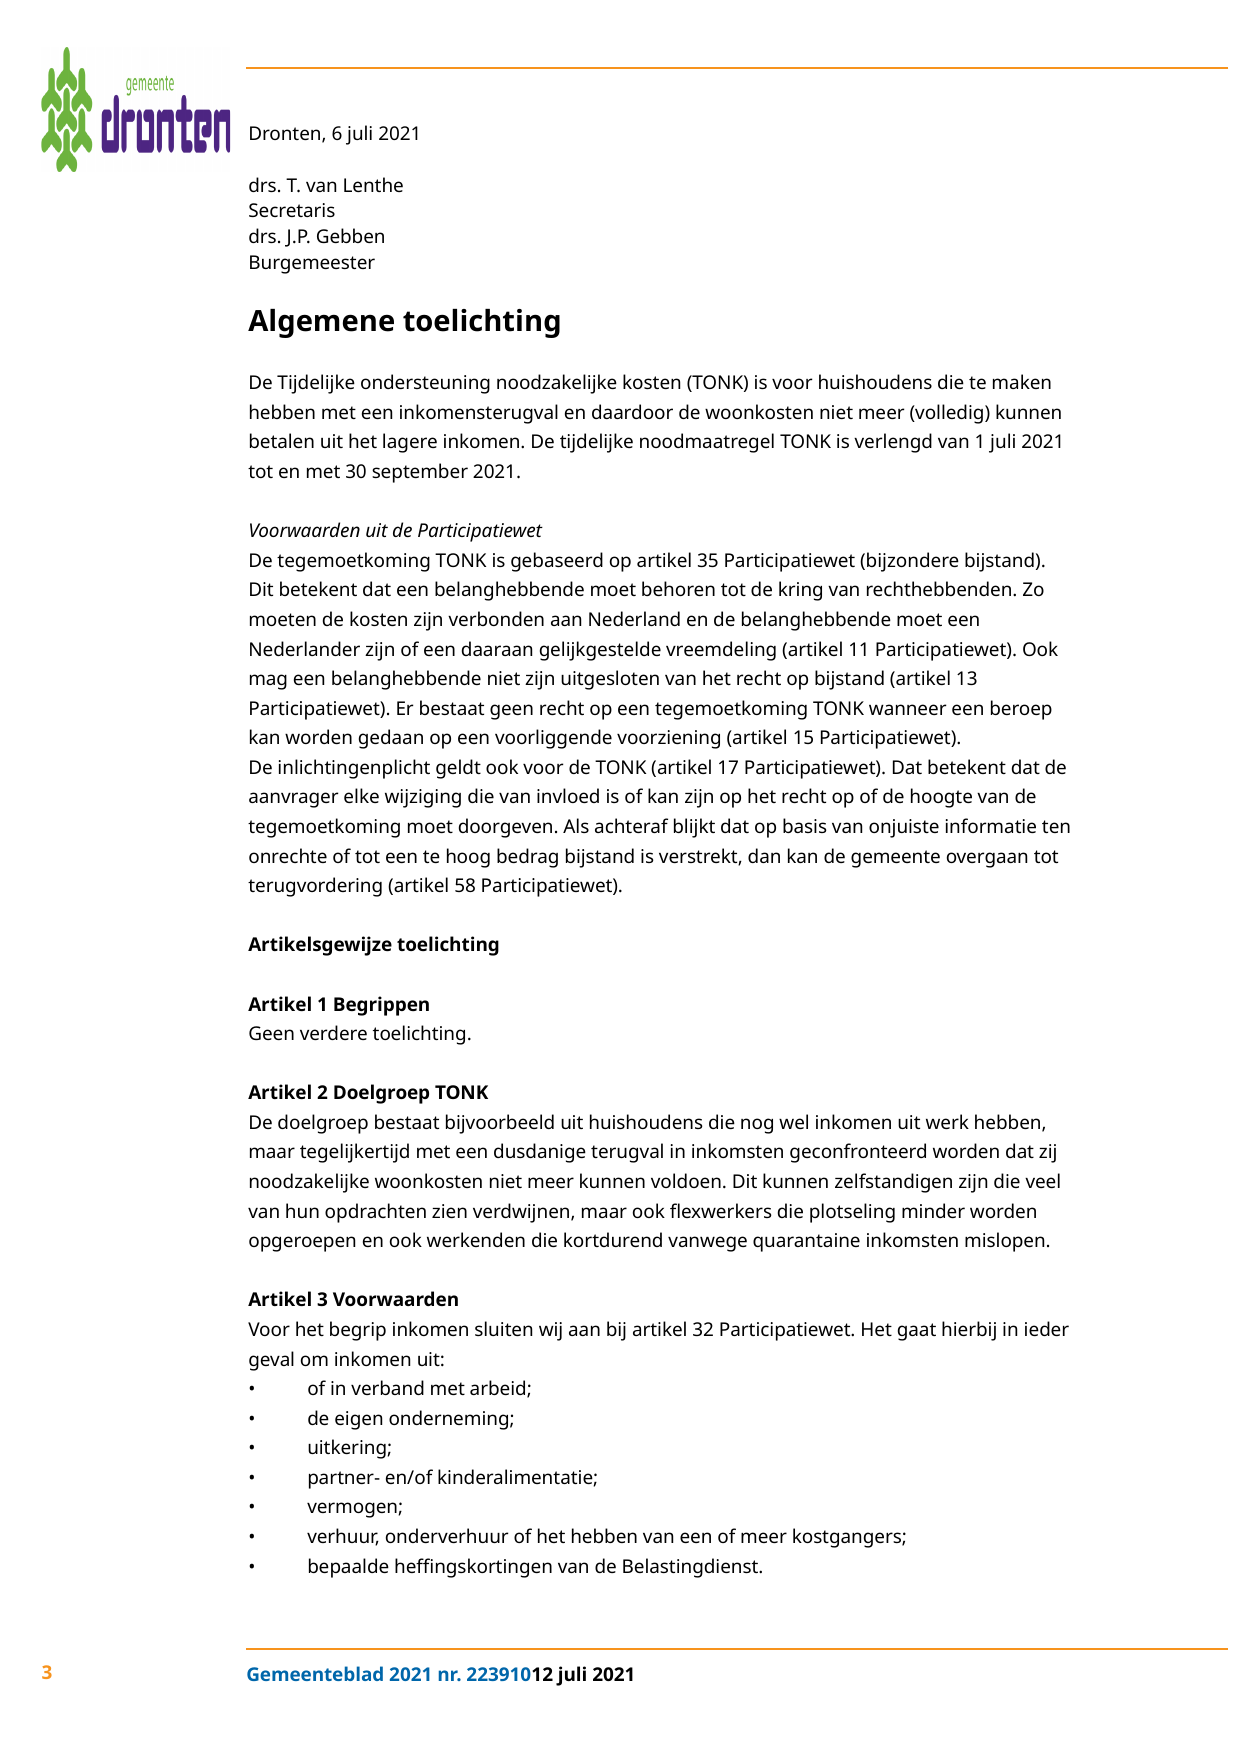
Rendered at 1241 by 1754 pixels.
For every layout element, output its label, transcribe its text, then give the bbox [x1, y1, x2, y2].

text Voor het begrip inkomen sluiten wij aan bij artikel 32 Participatiewet. Het gaat hierbij in ieder [248, 1316, 1152, 1342]
text Dronten, 6 juli 2021 [248, 121, 1152, 146]
text Artikel 3 Voorwaarden [248, 1287, 1152, 1312]
text tegemoetkoming moet doorgeven. Als achteraf blijkt dat op basis van onjuiste informatie ten [248, 813, 1152, 839]
list bepaalde heffingskortingen van de Belastingdienst. [248, 1553, 1152, 1578]
text drs. T. van Lenthe [248, 172, 1152, 198]
text Voorwaarden uit de Participatiewet [248, 517, 1152, 543]
text mag een belanghebbende niet zijn uitgesloten van het recht op bijstand (artikel 13 [248, 665, 1152, 691]
text maar tegelijkertijd met een dusdanige terugval in inkomsten geconfronteerd worden dat zij [248, 1139, 1152, 1164]
text kan worden gedaan op een voorliggende voorziening (artikel 15 Participatiewet). [248, 724, 1152, 750]
text hebben met een inkomensterugval en daardoor de woonkosten niet meer (volledig) kunnen [248, 399, 1152, 425]
text De doelgroep bestaat bijvoorbeeld uit huishoudens die nog wel inkomen uit werk hebben, [248, 1109, 1152, 1135]
text terugvordering (artikel 58 Participatiewet). [248, 872, 1152, 898]
list of in verband met arbeid; [248, 1375, 1152, 1401]
text De tegemoetkoming TONK is gebaseerd op artikel 35 Participatiewet (bijzondere bijstand). [248, 547, 1152, 573]
text De Tijdelijke ondersteuning noodzakelijke kosten (TONK) is voor huishoudens die te maken [248, 369, 1152, 395]
list vermogen; [248, 1494, 1152, 1519]
text tot en met 30 september 2021. [248, 458, 1152, 484]
text Burgemeester [248, 249, 1152, 275]
text opgeroepen en ook werkenden die kortdurend vanwege quarantaine inkomsten mislopen. [248, 1227, 1152, 1253]
text Geen verdere toelichting. [248, 1020, 1152, 1046]
text Artikel 1 Begrippen [248, 991, 1152, 1016]
text aanvrager elke wijziging die van invloed is of kan zijn op het recht op of de hoogte van de [248, 784, 1152, 809]
list de eigen onderneming; [248, 1405, 1152, 1431]
text De inlichtingenplicht geldt ook voor de TONK (artikel 17 Participatiewet). Dat betekent dat de [248, 754, 1152, 780]
text geval om inkomen uit: [248, 1346, 1152, 1371]
text Artikelsgewijze toelichting [248, 932, 1152, 957]
text Participatiewet). Er bestaat geen recht op een tegemoetkoming TONK wanneer een beroep [248, 695, 1152, 721]
text onrechte of tot een te hoog bedrag bijstand is verstrekt, dan kan de gemeente overgaan tot [248, 843, 1152, 868]
text Algemene toelichting [248, 301, 1152, 340]
text van hun opdrachten zien verdwijnen, maar ook flexwerkers die plotseling minder worden [248, 1198, 1152, 1223]
text drs. J.P. Gebben [248, 223, 1152, 249]
text moeten de kosten zijn verbonden aan Nederland en de belanghebbende moet een [248, 606, 1152, 632]
text Dit betekent dat een belanghebbende moet behoren tot de kring van rechthebbenden. Zo [248, 577, 1152, 602]
text noodzakelijke woonkosten niet meer kunnen voldoen. Dit kunnen zelfstandigen zijn die veel [248, 1168, 1152, 1194]
text Nederlander zijn of een daaraan gelijkgestelde vreemdeling (artikel 11 Participatiewet). Ook [248, 636, 1152, 661]
list verhuur, onderverhuur of het hebben van een of meer kostgangers; [248, 1523, 1152, 1549]
text Artikel 2 Doelgroep TONK [248, 1079, 1152, 1105]
picture [41, 47, 231, 172]
text Secretaris [248, 198, 1152, 223]
list partner- en/of kinderalimentatie; [248, 1464, 1152, 1490]
text betalen uit het lagere inkomen. De tijdelijke noodmaatregel TONK is verlengd van 1 juli 2021 [248, 429, 1152, 454]
list uitkering; [248, 1434, 1152, 1460]
